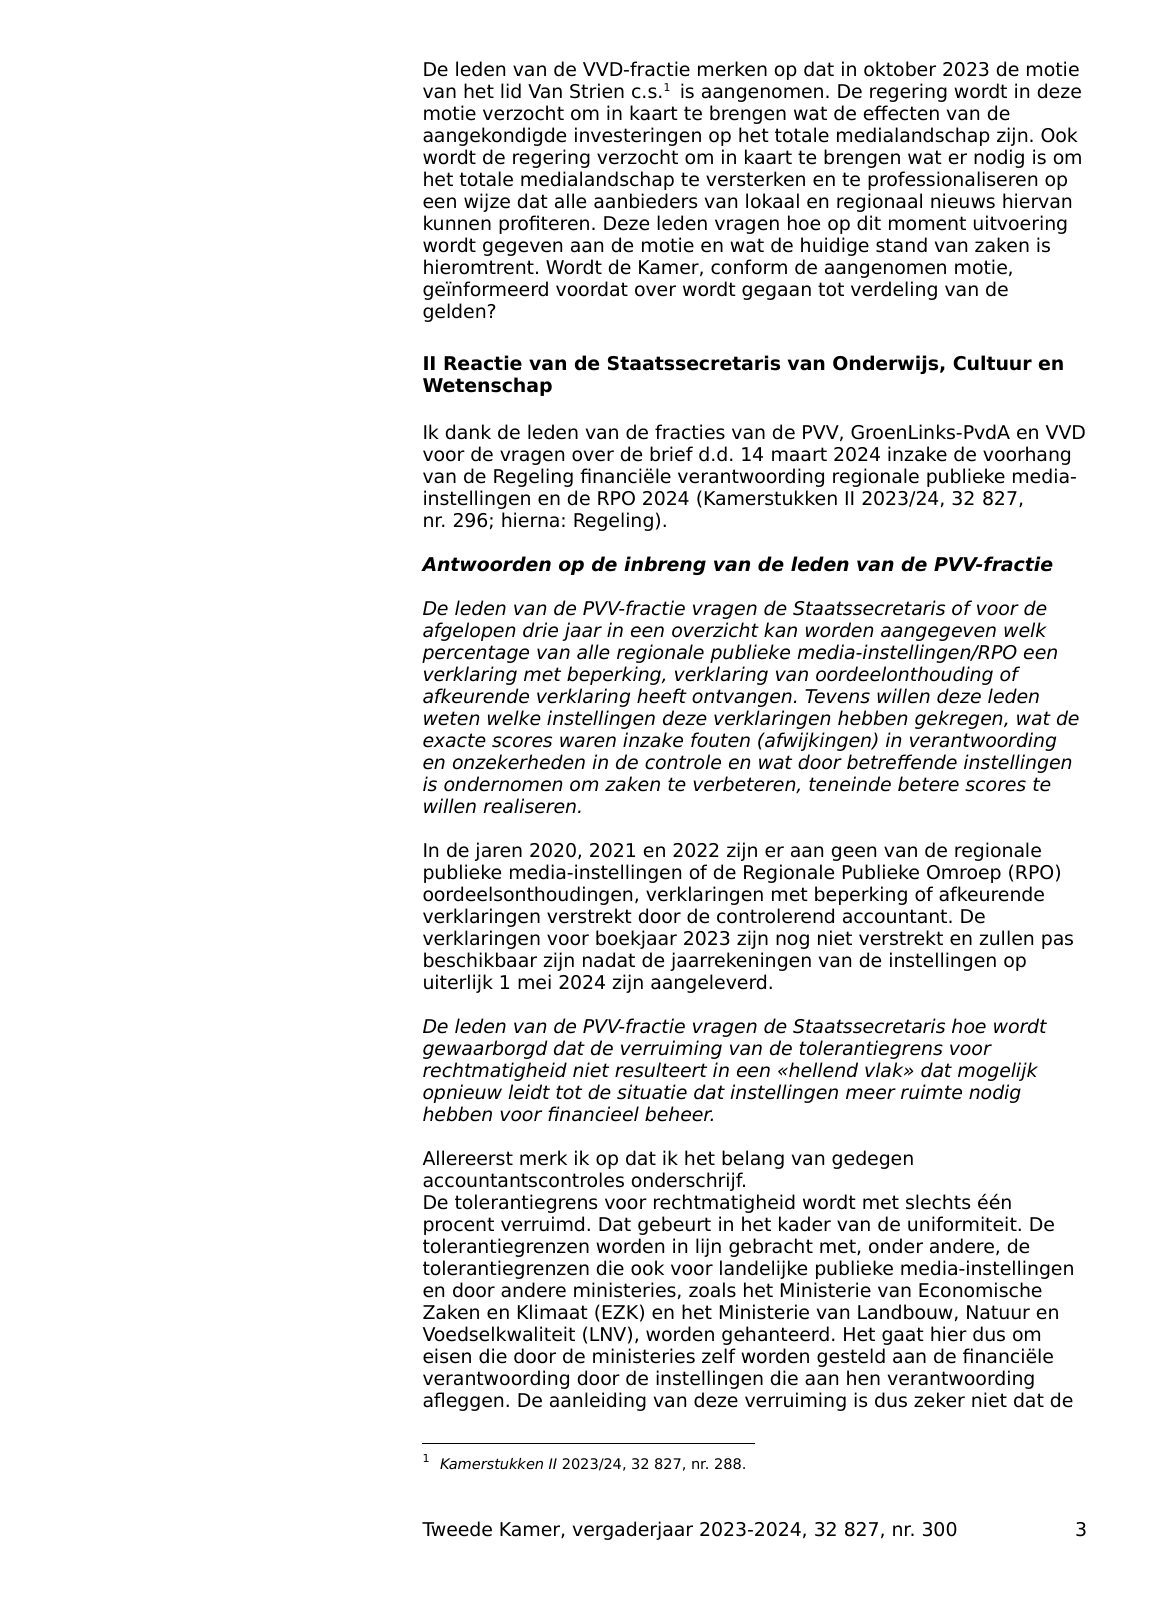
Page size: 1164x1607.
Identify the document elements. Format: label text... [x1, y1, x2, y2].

text De leden van de PVV-fractie vragen de Staatssecretaris of voor de afgelopen drie jaar in een overzicht kan worden aangegeven welk percentage van alle regionale publieke media-instellingen/RPO een verklaring met beperking, verklaring van oordeelonthouding of afkeurende verklaring heeft ontvangen. Tevens willen deze leden weten welke instellingen deze verklaringen hebben gekregen, wat de exacte scores waren inzake fouten (afwijkingen) in verantwoording en onzekerheden in de controle en wat door betreffende instellingen is ondernomen om zaken te verbeteren, teneinde betere scores te willen realiseren. [422, 598, 1087, 818]
text In de jaren 2020, 2021 en 2022 zijn er aan geen van de regionale publieke media-instellingen of de Regionale Publieke Omroep (RPO) oordeelsonthoudingen, verklaringen met beperking of afkeurende verklaringen verstrekt door de controlerend accountant. De verklaringen voor boekjaar 2023 zijn nog niet verstrekt en zullen pas beschikbaar zijn nadat de jaarrekeningen van de instellingen op uiterlijk 1 mei 2024 zijn aangeleverd. [422, 840, 1087, 994]
text Allereerst merk ik op dat ik het belang van gedegen accountantscontroles onderschrijf. [422, 1148, 1087, 1192]
subtitle II Reactie van de Staatssecretaris van Onderwijs, Cultuur en Wetenschap [422, 353, 1087, 397]
text De leden van de VVD-fractie merken op dat in oktober 2023 de motie van het lid Van Strien c.s. is aangenomen. De regering wordt in deze motie verzocht om in kaart te brengen wat de effecten van de aangekondigde investeringen op het totale medialandschap zijn. Ook wordt de regering verzocht om in kaart te brengen wat er nodig is om het totale medialandschap te versterken en te professionaliseren op een wijze dat alle aanbieders van lokaal en regionaal nieuws hiervan kunnen profiteren. Deze leden vragen hoe op dit moment uitvoering wordt gegeven aan de motie en wat de huidige stand van zaken is hieromtrent. Wordt de Kamer, conform de aangenomen motie, geïnformeerd voordat over wordt gegaan tot verdeling van de gelden? [422, 59, 1087, 323]
subtitle Antwoorden op de inbreng van de leden van de PVV-fractie [422, 554, 1087, 576]
text Kamerstukken II 2023/24, 32 827, nr. 288. [422, 1452, 1087, 1474]
text De leden van de PVV-fractie vragen de Staatssecretaris hoe wordt gewaarborgd dat de verruiming van de tolerantiegrens voor rechtmatigheid niet resulteert in een «hellend vlak» dat mogelijk opnieuw leidt tot de situatie dat instellingen meer ruimte nodig hebben voor financieel beheer. [422, 1016, 1087, 1126]
text De tolerantiegrens voor rechtmatigheid wordt met slechts één procent verruimd. Dat gebeurt in het kader van de uniformiteit. De tolerantiegrenzen worden in lijn gebracht met, onder andere, de tolerantiegrenzen die ook voor landelijke publieke media-instellingen en door andere ministeries, zoals het Ministerie van Economische Zaken en Klimaat (EZK) en het Ministerie van Landbouw, Natuur en Voedselkwaliteit (LNV), worden gehanteerd. Het gaat hier dus om eisen die door de ministeries zelf worden gesteld aan de financiële verantwoording door de instellingen die aan hen verantwoording afleggen. De aanleiding van deze verruiming is dus zeker niet dat de [422, 1192, 1087, 1412]
text Ik dank de leden van de fracties van de PVV, GroenLinks-PvdA en VVD voor de vragen over de brief d.d. 14 maart 2024 inzake de voorhang van de Regeling financiële verantwoording regionale publieke media-instellingen en de RPO 2024 (Kamerstukken II 2023/24, 32 827, nr. 296; hierna: Regeling). [422, 422, 1087, 532]
